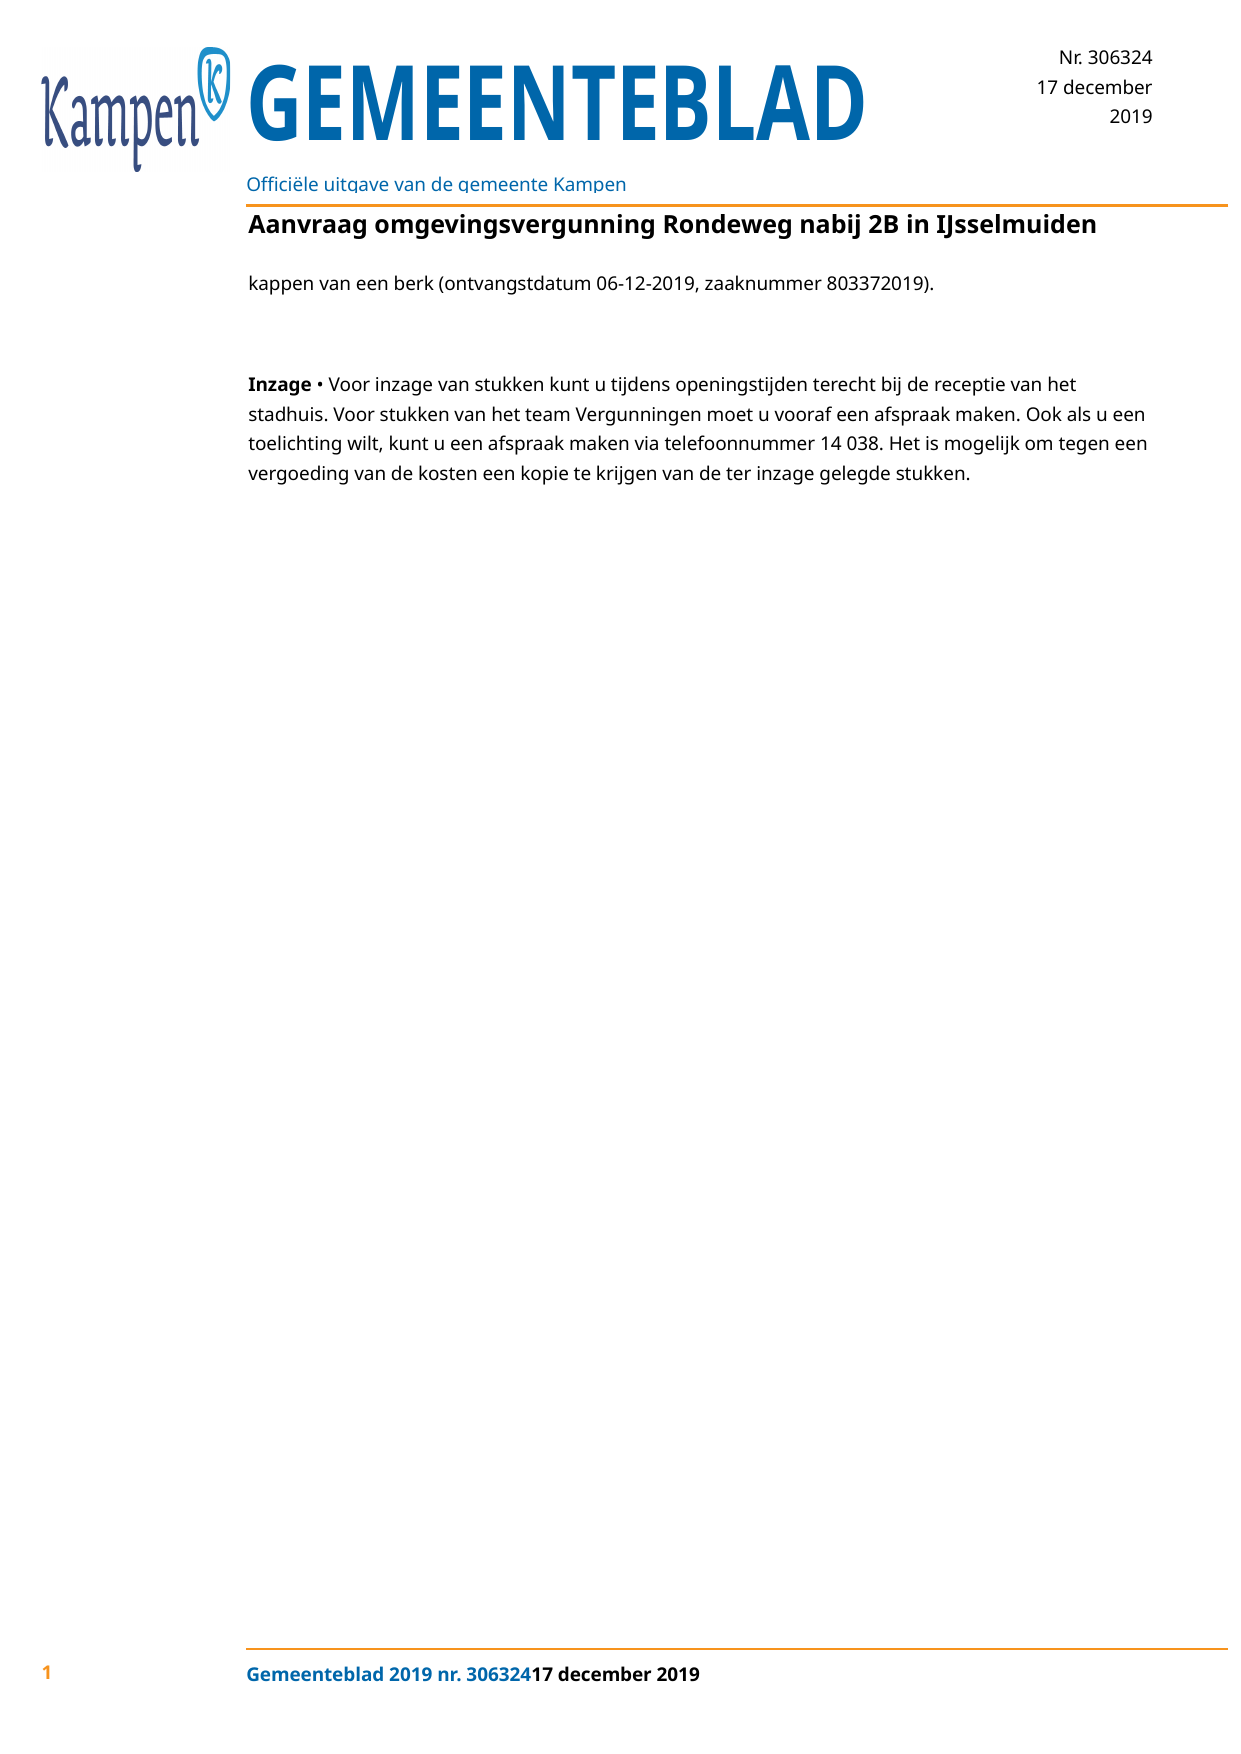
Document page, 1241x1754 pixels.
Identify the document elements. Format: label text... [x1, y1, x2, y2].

text kappen van een berk (ontvangstdatum 06-12-2019, zaaknummer 803372019). [248, 270, 1152, 296]
text Aanvraag omgevingsvergunning Rondeweg nabij 2B in IJsselmuiden [248, 207, 1152, 241]
text Inzage • Voor inzage van stukken kunt u tijdens openingstijden terecht bij de receptie van het stadhuis. Voor stukken van het team Vergunningen moet u vooraf een afspraak maken. Ook als u een toelichting wilt, kunt u een afspraak maken via telefoonnummer 14 038. Het is mogelijk om tegen een vergoeding van de kosten een kopie te krijgen van de ter inzage gelegde stukken. [248, 371, 1152, 486]
picture [41, 47, 231, 172]
